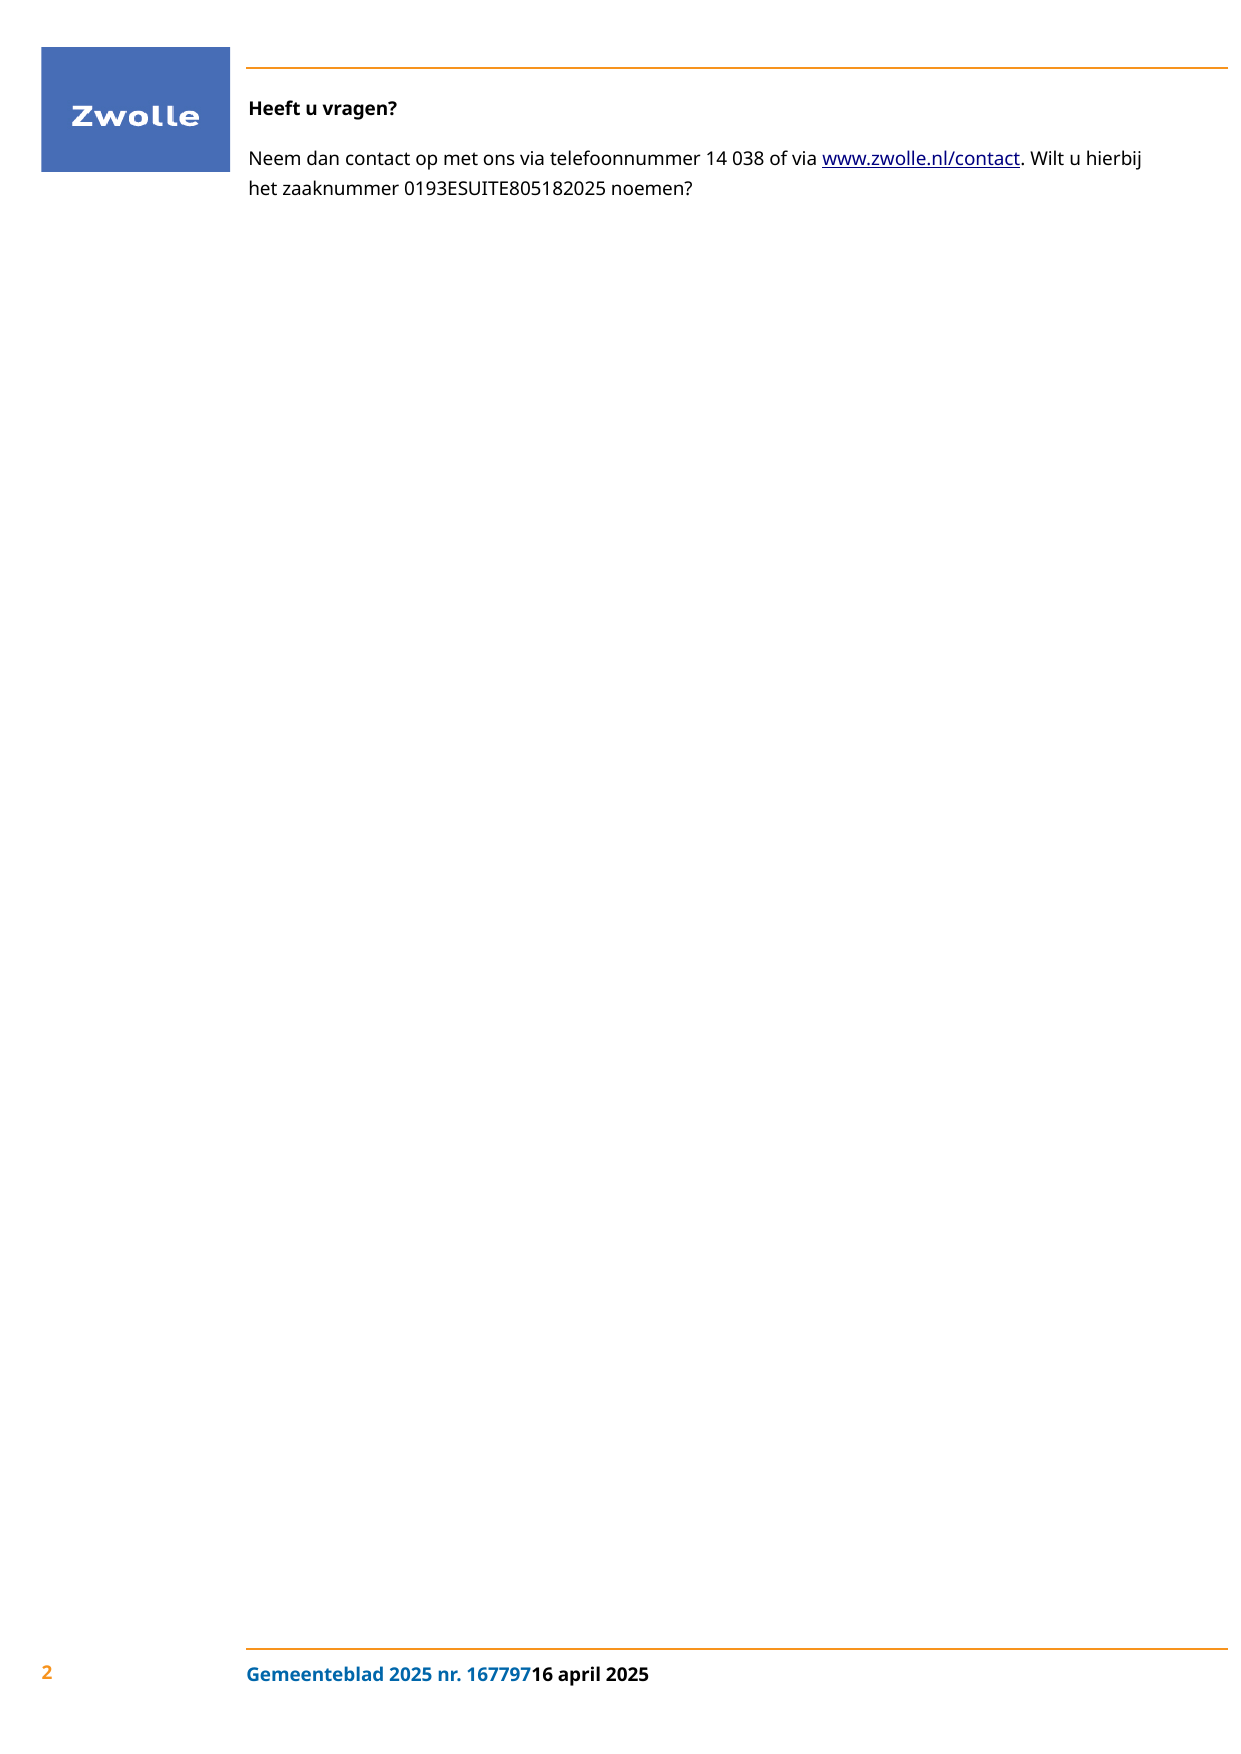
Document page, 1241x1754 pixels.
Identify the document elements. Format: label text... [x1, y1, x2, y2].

text Neem dan contact op met ons via telefoonnummer 14 038 of via www.zwolle.nl/contact. Wilt u hierbij het zaaknummer 0193ESUITE805182025 noemen? [248, 145, 1152, 201]
picture [41, 47, 231, 172]
text Heeft u vragen? [248, 95, 1152, 121]
